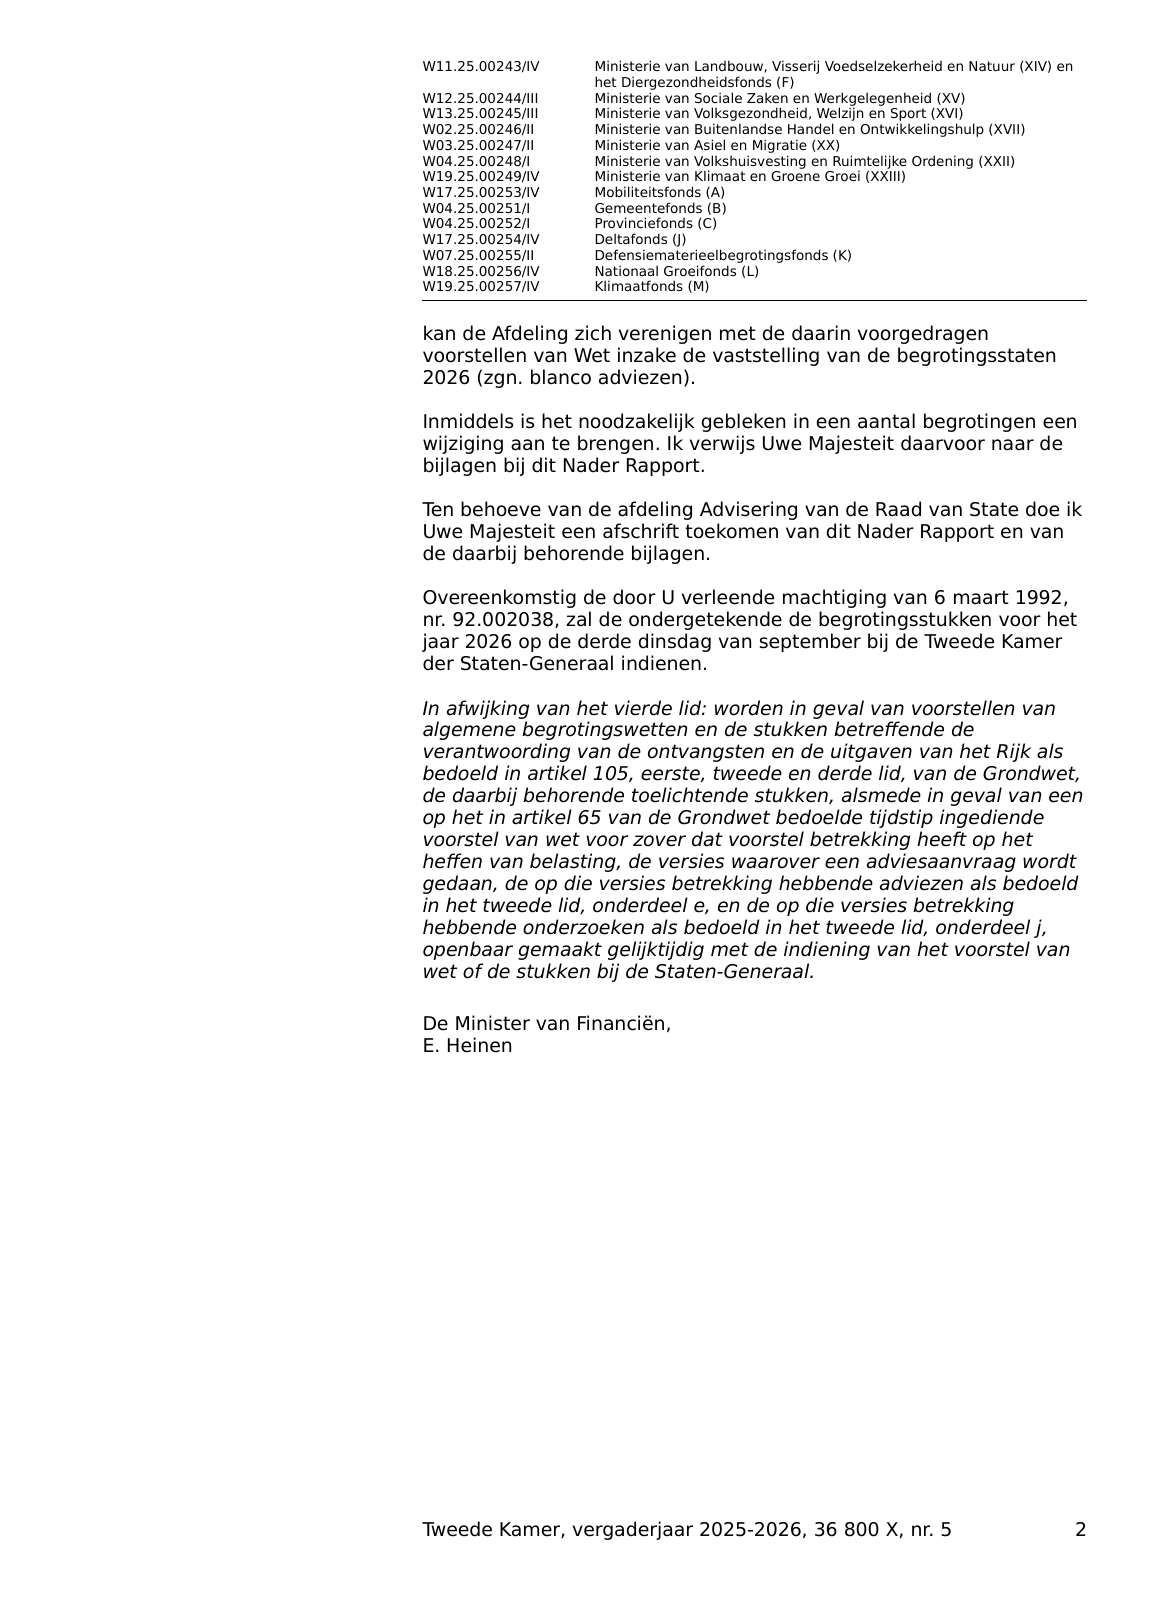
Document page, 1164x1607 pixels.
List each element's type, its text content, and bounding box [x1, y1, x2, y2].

table_cell Klimaatfonds (M) [588, 279, 1087, 300]
table_cell W04.25.00252/I [422, 216, 588, 232]
table_cell W11.25.00243/IV [422, 59, 588, 91]
text De Minister van Financiën, E. Heinen [422, 1013, 1087, 1057]
table_cell W18.25.00256/IV [422, 264, 588, 279]
table_cell Gemeentefonds (B) [588, 201, 1087, 216]
table_cell Nationaal Groeifonds (L) [588, 264, 1087, 279]
table_cell W02.25.00246/II [422, 122, 588, 138]
table_cell W03.25.00247/II [422, 138, 588, 153]
table_cell W07.25.00255/II [422, 248, 588, 263]
table_cell Provinciefonds (C) [588, 216, 1087, 232]
text Ten behoeve van de afdeling Advisering van de Raad van State doe ik Uwe Majesteit een afschrift toekomen van dit Nader Rapport en van de daarbij behorende bijlagen. [422, 499, 1087, 565]
table_cell Ministerie van Volksgezondheid, Welzijn en Sport (XVI) [588, 106, 1087, 122]
table_cell W04.25.00248/I [422, 154, 588, 169]
table_cell W17.25.00254/IV [422, 232, 588, 248]
table_cell W19.25.00249/IV [422, 169, 588, 185]
table_cell W04.25.00251/I [422, 201, 588, 216]
table_cell W13.25.00245/III [422, 106, 588, 122]
table_cell W12.25.00244/III [422, 91, 588, 106]
text kan de Afdeling zich verenigen met de daarin voorgedragen voorstellen van Wet inzake de vaststelling van de begrotingsstaten 2026 (zgn. blanco adviezen). [422, 323, 1087, 389]
table_cell Ministerie van Landbouw, Visserij Voedselzekerheid en Natuur (XIV) en het Diergezondheidsfonds (F) [588, 59, 1087, 91]
text Inmiddels is het noodzakelijk gebleken in een aantal begrotingen een wijziging aan te brengen. Ik verwijs Uwe Majesteit daarvoor naar de bijlagen bij dit Nader Rapport. [422, 411, 1087, 477]
table_cell W17.25.00253/IV [422, 185, 588, 201]
text In afwijking van het vierde lid: worden in geval van voorstellen van algemene begrotingswetten en de stukken betreffende de verantwoording van de ontvangsten en de uitgaven van het Rijk als bedoeld in artikel 105, eerste, tweede en derde lid, van de Grondwet, de daarbij behorende toelichtende stukken, alsmede in geval van een op het in artikel 65 van de Grondwet bedoelde tijdstip ingediende voorstel van wet voor zover dat voorstel betrekking heeft op het heffen van belasting, de versies waarover een adviesaanvraag wordt gedaan, de op die versies betrekking hebbende adviezen als bedoeld in het tweede lid, onderdeel e, en de op die versies betrekking hebbende onderzoeken als bedoeld in het tweede lid, onderdeel j, openbaar gemaakt gelijktijdig met de indiening van het voorstel van wet of de stukken bij de Staten-Generaal. [422, 697, 1087, 983]
table_cell Deltafonds (J) [588, 232, 1087, 248]
table_cell W19.25.00257/IV [422, 279, 588, 300]
table_cell Ministerie van Asiel en Migratie (XX) [588, 138, 1087, 153]
table_cell Mobiliteitsfonds (A) [588, 185, 1087, 201]
text Overeenkomstig de door U verleende machtiging van 6 maart 1992, nr. 92.002038, zal de ondergetekende de begrotingsstukken voor het jaar 2026 op de derde dinsdag van september bij de Tweede Kamer der Staten-Generaal indienen. [422, 587, 1087, 675]
table_cell Ministerie van Volkshuisvesting en Ruimtelijke Ordening (XXII) [588, 154, 1087, 169]
table_cell Ministerie van Sociale Zaken en Werkgelegenheid (XV) [588, 91, 1087, 106]
table_cell Ministerie van Klimaat en Groene Groei (XXIII) [588, 169, 1087, 185]
table_cell Defensiematerieelbegrotingsfonds (K) [588, 248, 1087, 263]
table_cell Ministerie van Buitenlandse Handel en Ontwikkelingshulp (XVII) [588, 122, 1087, 138]
